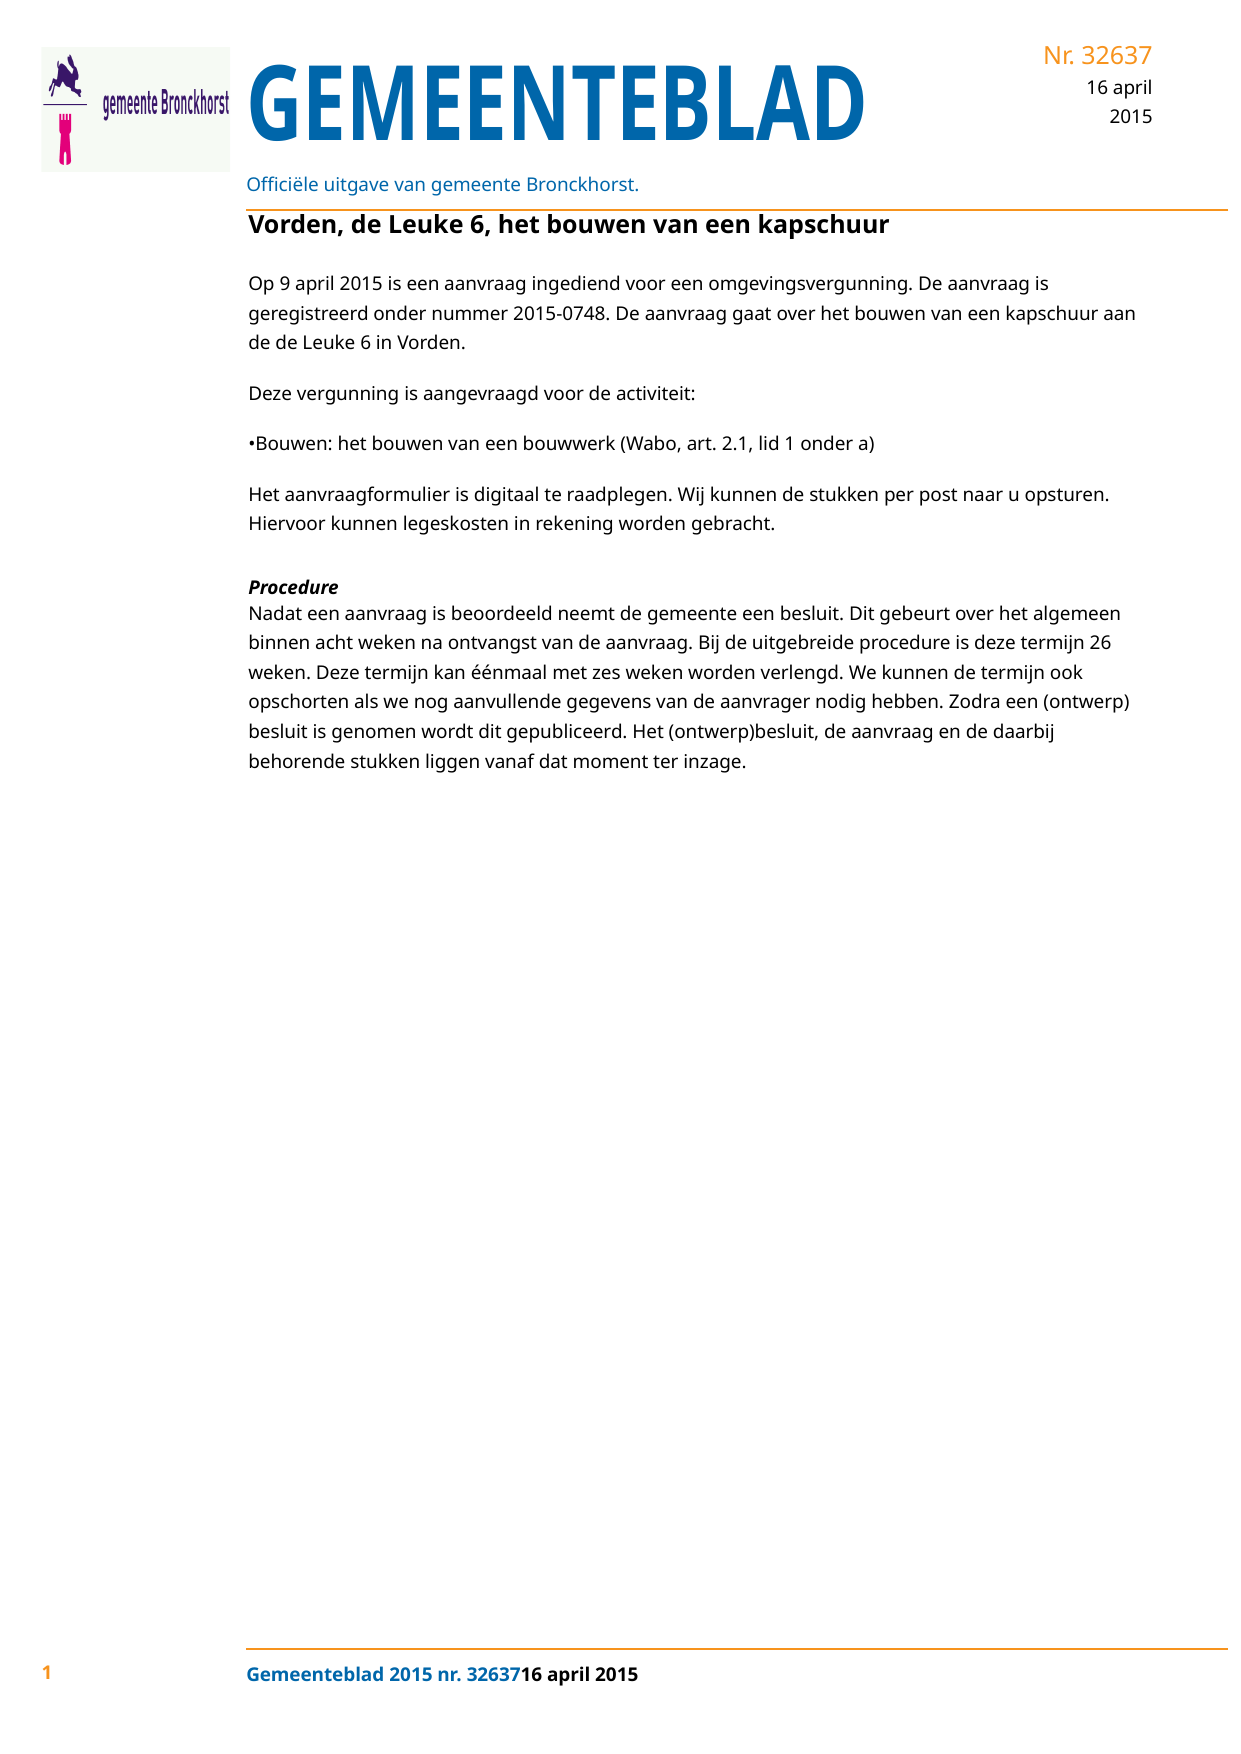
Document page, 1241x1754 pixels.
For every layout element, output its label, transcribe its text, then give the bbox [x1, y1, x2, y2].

text Procedure [248, 574, 1152, 600]
text Op 9 april 2015 is een aanvraag ingediend voor een omgevingsvergunning. De aanvraag is geregistreerd onder nummer 2015-0748. De aanvraag gaat over het bouwen van een kapschuur aan de de Leuke 6 in Vorden. [248, 270, 1152, 355]
text Nadat een aanvraag is beoordeeld neemt de gemeente een besluit. Dit gebeurt over het algemeen binnen acht weken na ontvangst van de aanvraag. Bij de uitgebreide procedure is deze termijn 26 weken. Deze termijn kan éénmaal met zes weken worden verlengd. We kunnen de termijn ook opschorten als we nog aanvullende gegevens van de aanvrager nodig hebben. Zodra een (ontwerp) besluit is genomen wordt dit gepubliceerd. Het (ontwerp)besluit, de aanvraag en de daarbij behorende stukken liggen vanaf dat moment ter inzage. [248, 600, 1152, 774]
text Het aanvraagformulier is digitaal te raadplegen. Wij kunnen de stukken per post naar u opsturen. Hiervoor kunnen legeskosten in rekening worden gebracht. [248, 481, 1152, 536]
text Vorden, de Leuke 6, het bouwen van een kapschuur [248, 211, 1152, 241]
picture [41, 47, 231, 172]
text Deze vergunning is aangevraagd voor de activiteit: [248, 380, 1152, 406]
text •Bouwen: het bouwen van een bouwwerk (Wabo, art. 2.1, lid 1 onder a) [248, 430, 1152, 456]
